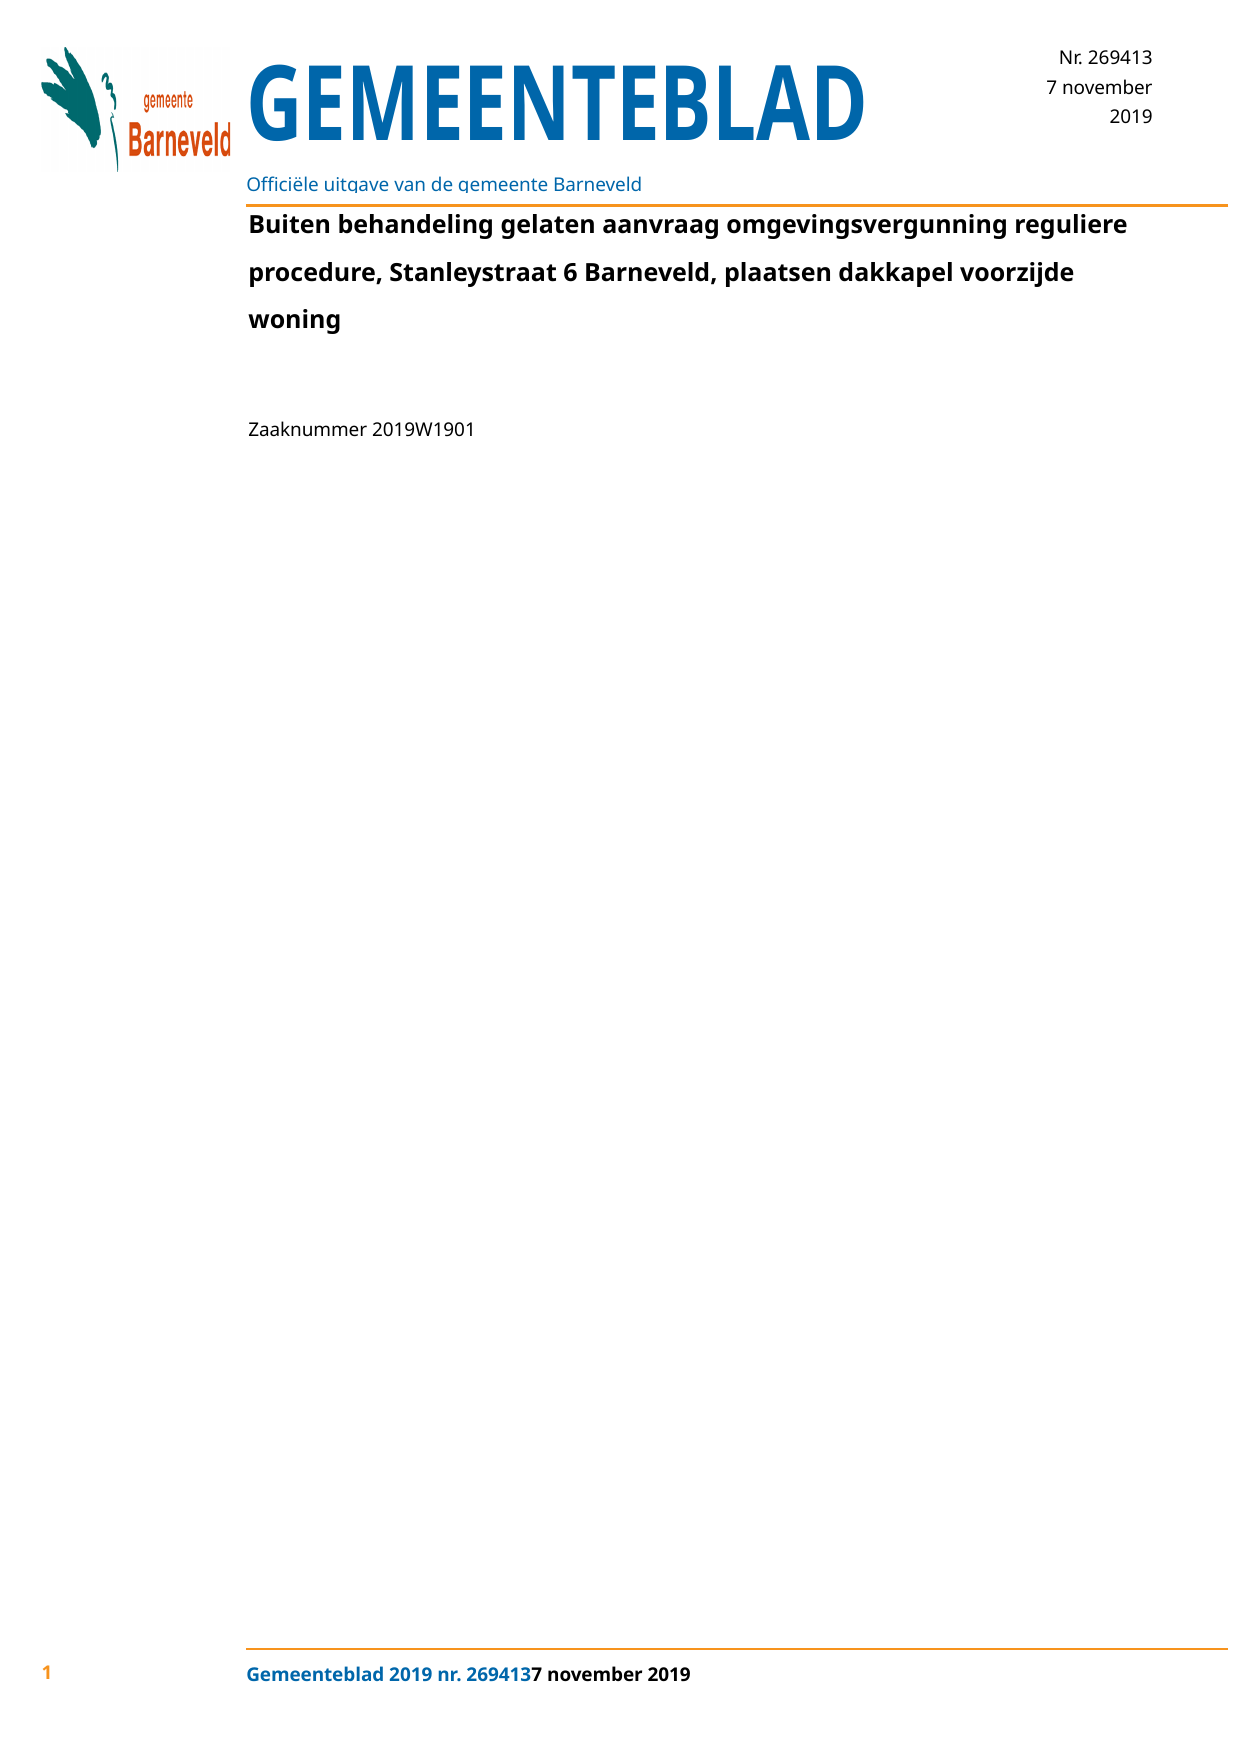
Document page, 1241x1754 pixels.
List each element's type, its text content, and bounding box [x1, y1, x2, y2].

text Buiten behandeling gelaten aanvraag omgevingsvergunning reguliere procedure, Stanleystraat 6 Barneveld, plaatsen dakkapel voorzijde woning [248, 207, 1152, 336]
text Zaaknummer 2019W1901 [248, 416, 1152, 442]
picture [41, 47, 231, 172]
